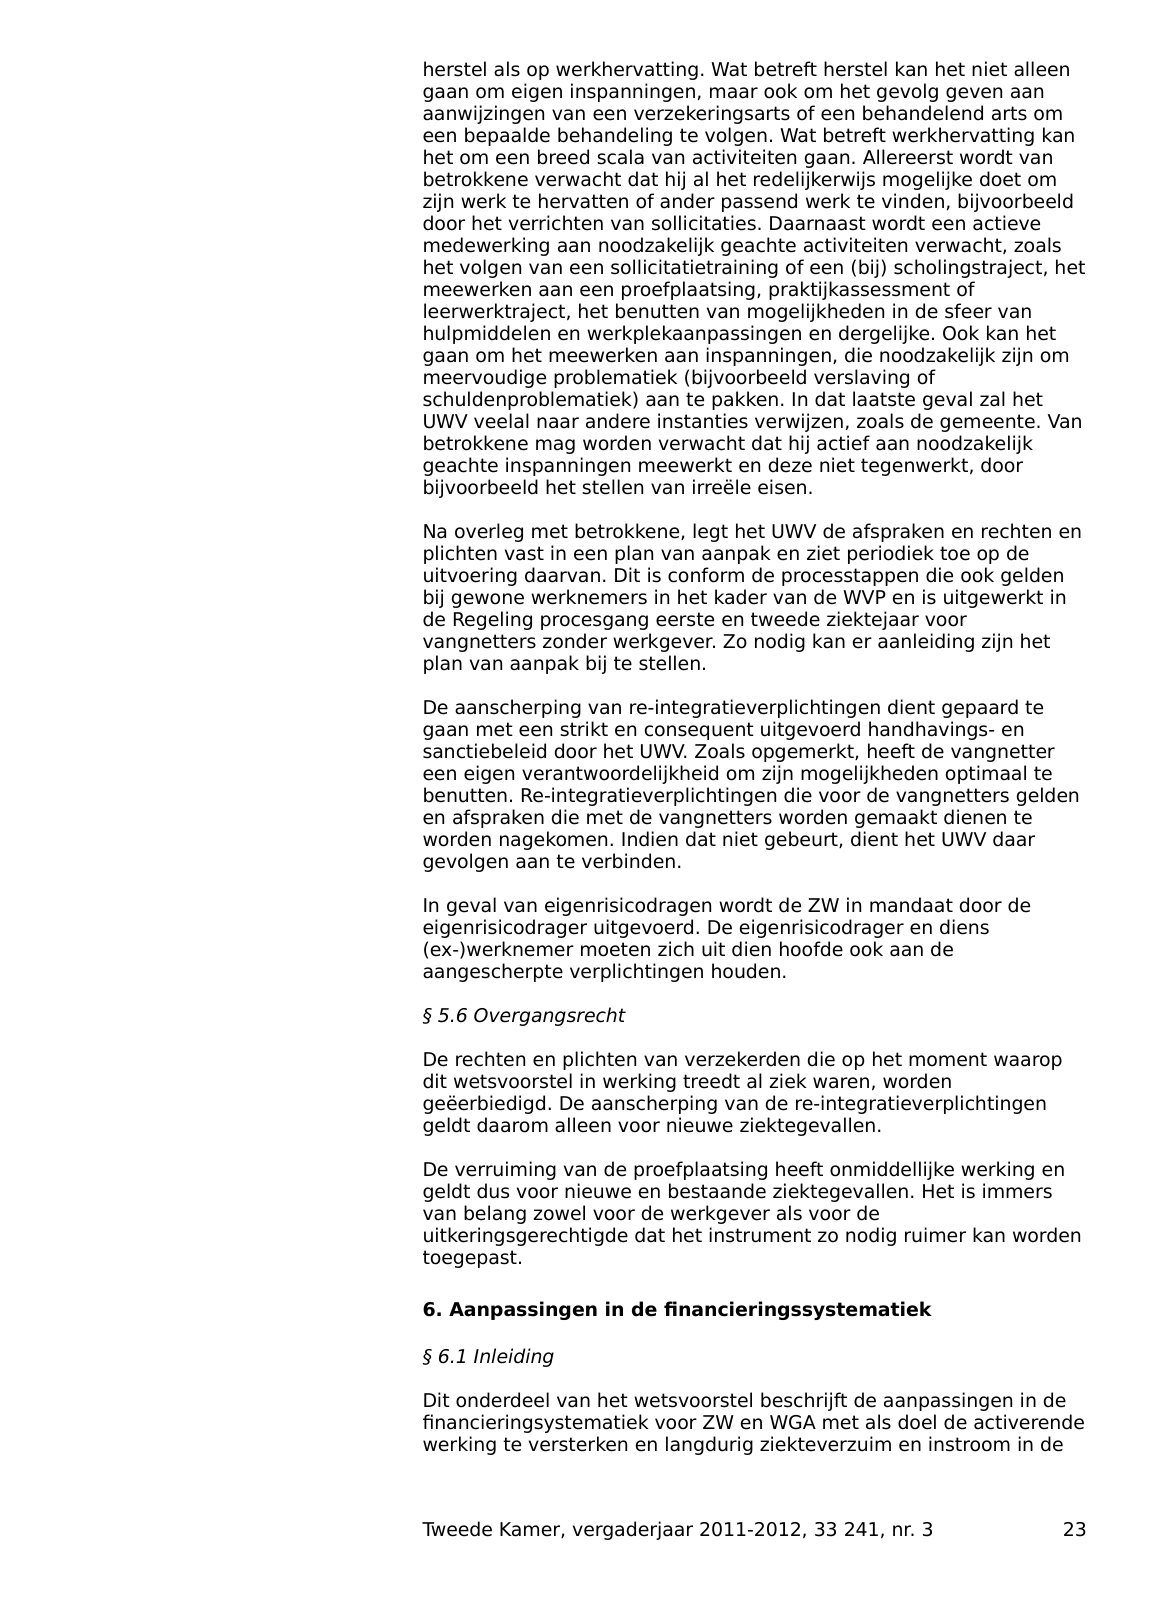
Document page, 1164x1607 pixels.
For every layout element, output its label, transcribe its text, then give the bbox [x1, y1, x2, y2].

subtitle 6. Aanpassingen in de financieringssystematiek [422, 1299, 1087, 1321]
text De rechten en plichten van verzekerden die op het moment waarop dit wetsvoorstel in werking treedt al ziek waren, worden geëerbiedigd. De aanscherping van de re-integratieverplichtingen geldt daarom alleen voor nieuwe ziektegevallen. [422, 1049, 1087, 1137]
text herstel als op werkhervatting. Wat betreft herstel kan het niet alleen gaan om eigen inspanningen, maar ook om het gevolg geven aan aanwijzingen van een verzekeringsarts of een behandelend arts om een bepaalde behandeling te volgen. Wat betreft werkhervatting kan het om een breed scala van activiteiten gaan. Allereerst wordt van betrokkene verwacht dat hij al het redelijkerwijs mogelijke doet om zijn werk te hervatten of ander passend werk te vinden, bijvoorbeeld door het verrichten van sollicitaties. Daarnaast wordt een actieve medewerking aan noodzakelijk geachte activiteiten verwacht, zoals het volgen van een sollicitatietraining of een (bij) scholingstraject, het meewerken aan een proefplaatsing, praktijkassessment of leerwerktraject, het benutten van mogelijkheden in de sfeer van hulpmiddelen en werkplekaanpassingen en dergelijke. Ook kan het gaan om het meewerken aan inspanningen, die noodzakelijk zijn om meervoudige problematiek (bijvoorbeeld verslaving of schuldenproblematiek) aan te pakken. In dat laatste geval zal het UWV veelal naar andere instanties verwijzen, zoals de gemeente. Van betrokkene mag worden verwacht dat hij actief aan noodzakelijk geachte inspanningen meewerkt en deze niet tegenwerkt, door bijvoorbeeld het stellen van irreële eisen. [422, 59, 1087, 499]
subtitle § 5.6 Overgangsrecht [422, 1005, 1087, 1027]
text In geval van eigenrisicodragen wordt de ZW in mandaat door de eigenrisicodrager uitgevoerd. De eigenrisicodrager en diens (ex-)werknemer moeten zich uit dien hoofde ook aan de aangescherpte verplichtingen houden. [422, 895, 1087, 983]
text Na overleg met betrokkene, legt het UWV de afspraken en rechten en plichten vast in een plan van aanpak en ziet periodiek toe op de uitvoering daarvan. Dit is conform de processtappen die ook gelden bij gewone werknemers in het kader van de WVP en is uitgewerkt in de Regeling procesgang eerste en tweede ziektejaar voor vangnetters zonder werkgever. Zo nodig kan er aanleiding zijn het plan van aanpak bij te stellen. [422, 521, 1087, 675]
text De verruiming van de proefplaatsing heeft onmiddellijke werking en geldt dus voor nieuwe en bestaande ziektegevallen. Het is immers van belang zowel voor de werkgever als voor de uitkeringsgerechtigde dat het instrument zo nodig ruimer kan worden toegepast. [422, 1159, 1087, 1269]
text Dit onderdeel van het wetsvoorstel beschrijft de aanpassingen in de financieringsystematiek voor ZW en WGA met als doel de activerende werking te versterken en langdurig ziekteverzuim en instroom in de [422, 1390, 1087, 1456]
text De aanscherping van re-integratieverplichtingen dient gepaard te gaan met een strikt en consequent uitgevoerd handhavings- en sanctiebeleid door het UWV. Zoals opgemerkt, heeft de vangnetter een eigen verantwoordelijkheid om zijn mogelijkheden optimaal te benutten. Re-integratieverplichtingen die voor de vangnetters gelden en afspraken die met de vangnetters worden gemaakt dienen te worden nagekomen. Indien dat niet gebeurt, dient het UWV daar gevolgen aan te verbinden. [422, 697, 1087, 873]
subtitle § 6.1 Inleiding [422, 1346, 1087, 1368]
